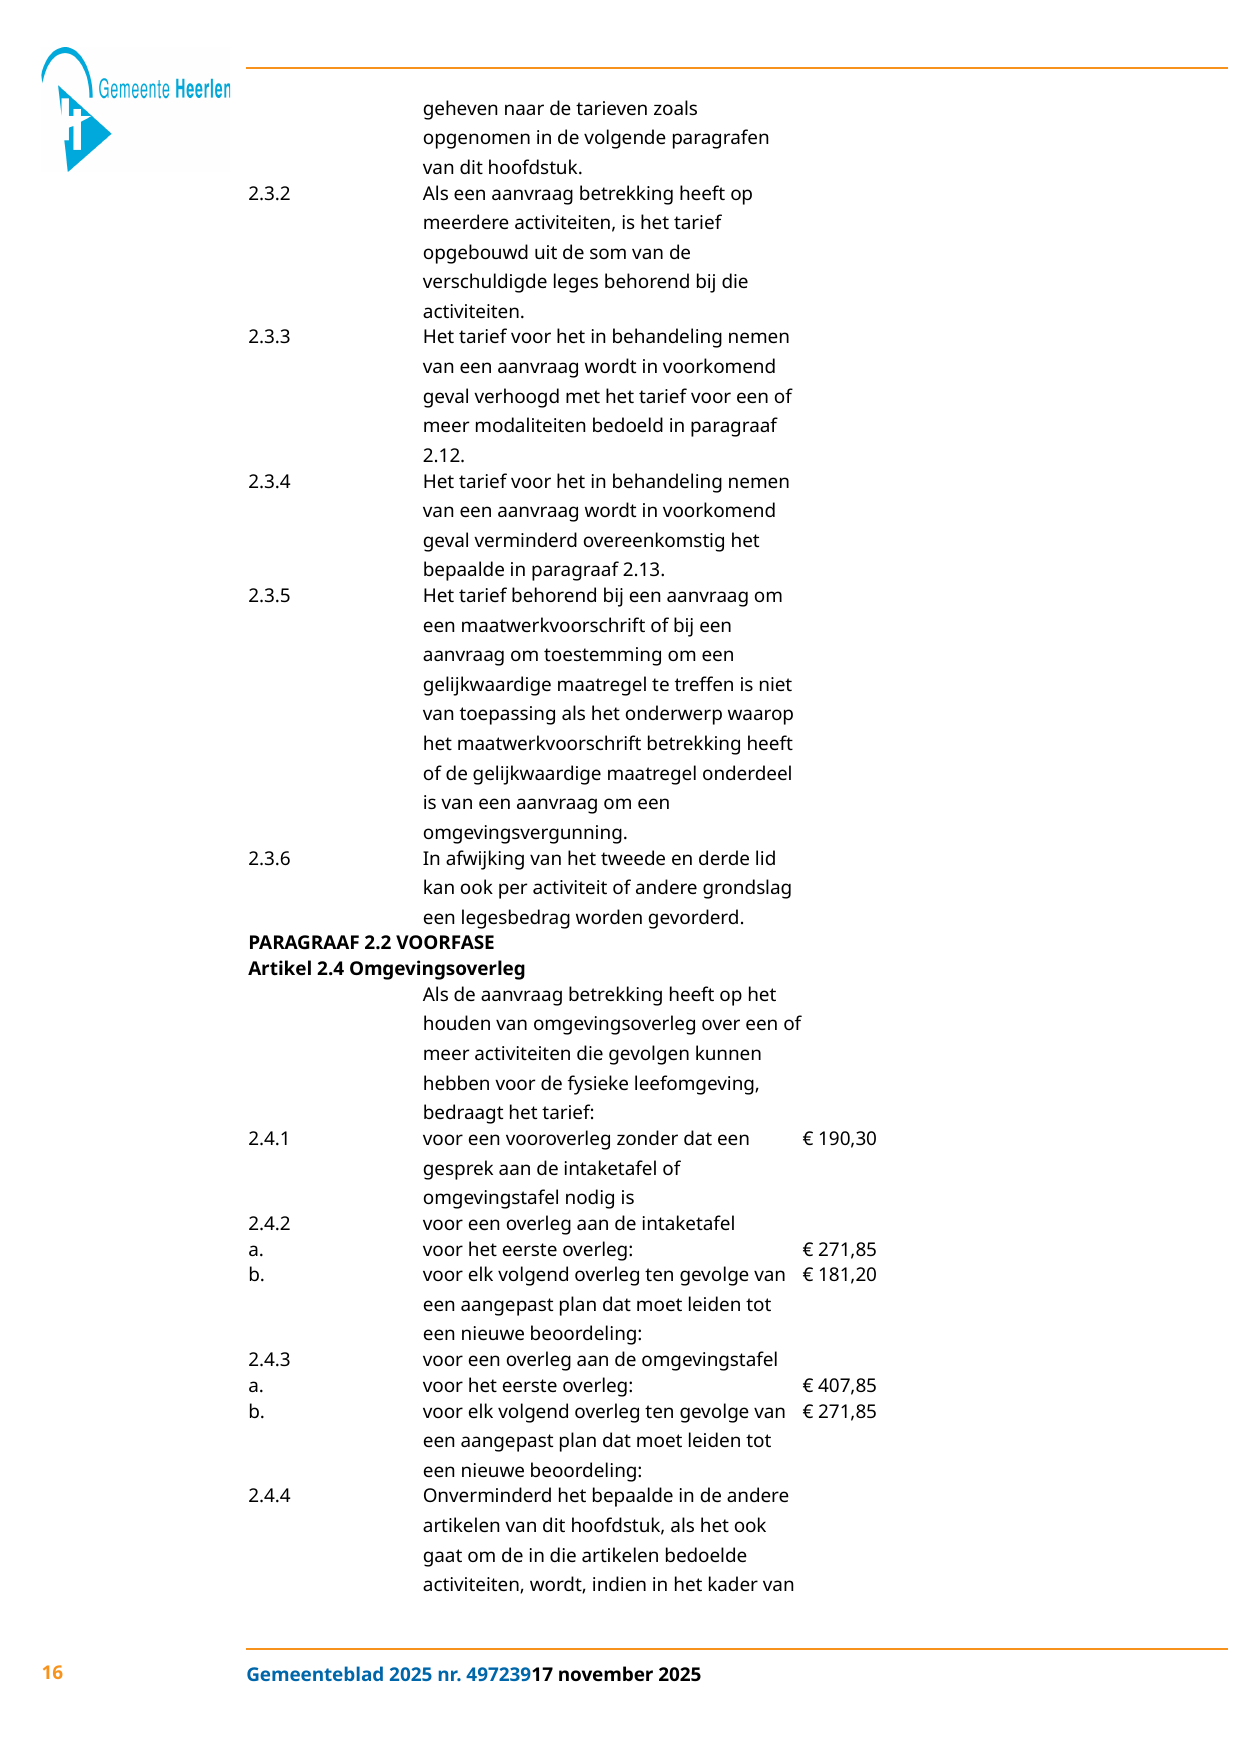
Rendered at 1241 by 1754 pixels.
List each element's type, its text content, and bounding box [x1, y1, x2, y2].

table_cell [802, 95, 977, 180]
table_cell € 271,85 [802, 1398, 977, 1483]
table_cell [977, 324, 1152, 468]
table_cell [802, 582, 977, 845]
table_cell 2.4.4 [248, 1483, 423, 1597]
table_cell geheven naar de tarieven zoals opgenomen in de volgende paragrafen van dit hoofdstuk. [423, 95, 802, 180]
table_cell 2.3.3 [248, 324, 423, 468]
table_cell [977, 582, 1152, 845]
table_cell [802, 1210, 977, 1236]
table_cell [977, 1125, 1152, 1210]
table_cell 2.3.2 [248, 180, 423, 324]
table_cell Onverminderd het bepaalde in de andere artikelen van dit hoofdstuk, als het ook gaat om de in die artikelen bedoelde activiteiten, wordt, indien in het kader van [423, 1483, 802, 1597]
table_cell € 190,30 [802, 1125, 977, 1210]
table_cell [802, 324, 977, 468]
table_cell Als een aanvraag betrekking heeft op meerdere activiteiten, is het tarief opgebouwd uit de som van de verschuldigde leges behorend bij die activiteiten. [423, 180, 802, 324]
table_cell [802, 1346, 977, 1372]
picture [41, 47, 59, 70]
table_cell [977, 1483, 1152, 1597]
table_cell [977, 1346, 1152, 1372]
table_cell Artikel 2.4 Omgevingsoverleg [248, 955, 977, 981]
table_cell [802, 845, 977, 929]
table_cell [977, 1372, 1152, 1398]
table_cell Het tarief behorend bij een aanvraag om een maatwerkvoorschrift of bij een aanvraag om toestemming om een gelijkwaardige maatregel te treffen is niet van toepassing als het onderwerp waarop het maatwerkvoorschrift betrekking heeft of de gelijkwaardige maatregel onderdeel is van een aanvraag om een omgevingsvergunning. [423, 582, 802, 845]
table_cell a. [248, 1236, 423, 1261]
table_cell voor elk volgend overleg ten gevolge van een aangepast plan dat moet leiden tot een nieuwe beoordeling: [423, 1261, 802, 1346]
table_cell € 181,20 [802, 1261, 977, 1346]
table_cell [248, 95, 423, 180]
picture [41, 47, 231, 172]
table_cell a. [248, 1372, 423, 1398]
table_cell 2.4.2 [248, 1210, 423, 1236]
table_cell 2.3.6 [248, 845, 423, 929]
table_cell voor een overleg aan de omgevingstafel [423, 1346, 802, 1372]
table_cell 2.3.5 [248, 582, 423, 845]
table_cell [977, 845, 1152, 929]
table_cell 2.4.3 [248, 1346, 423, 1372]
table_cell [977, 1236, 1152, 1261]
table_cell [802, 1483, 977, 1597]
table_cell PARAGRAAF 2.2 VOORFASE [248, 930, 1152, 955]
table_cell voor een overleg aan de intaketafel [423, 1210, 802, 1236]
table_cell [977, 981, 1152, 1125]
table_cell [802, 468, 977, 582]
table_cell voor het eerste overleg: [423, 1236, 802, 1261]
table_cell In afwijking van het tweede en derde lid kan ook per activiteit of andere grondslag een legesbedrag worden gevorderd. [423, 845, 802, 929]
table_cell b. [248, 1398, 423, 1483]
table_cell [977, 1210, 1152, 1236]
table_cell [977, 180, 1152, 324]
table_cell € 407,85 [802, 1372, 977, 1398]
table_cell 2.4.1 [248, 1125, 423, 1210]
table_cell voor een vooroverleg zonder dat een gesprek aan de intaketafel of omgevingstafel nodig is [423, 1125, 802, 1210]
table_cell [977, 468, 1152, 582]
table_cell 2.3.4 [248, 468, 423, 582]
table_cell [977, 1261, 1152, 1346]
table_cell Het tarief voor het in behandeling nemen van een aanvraag wordt in voorkomend geval verhoogd met het tarief voor een of meer modaliteiten bedoeld in paragraaf 2.12. [423, 324, 802, 468]
table_cell b. [248, 1261, 423, 1346]
table_cell voor elk volgend overleg ten gevolge van een aangepast plan dat moet leiden tot een nieuwe beoordeling: [423, 1398, 802, 1483]
table_cell [977, 1398, 1152, 1483]
table_cell voor het eerste overleg: [423, 1372, 802, 1398]
table_cell € 271,85 [802, 1236, 977, 1261]
table_cell [977, 95, 1152, 180]
table_cell [802, 180, 977, 324]
table_cell [802, 981, 977, 1125]
table_cell Het tarief voor het in behandeling nemen van een aanvraag wordt in voorkomend geval verminderd overeenkomstig het bepaalde in paragraaf 2.13. [423, 468, 802, 582]
table_cell Als de aanvraag betrekking heeft op het houden van omgevingsoverleg over een of meer activiteiten die gevolgen kunnen hebben voor de fysieke leefomgeving, bedraagt het tarief: [423, 981, 802, 1125]
table_cell [248, 981, 423, 1125]
